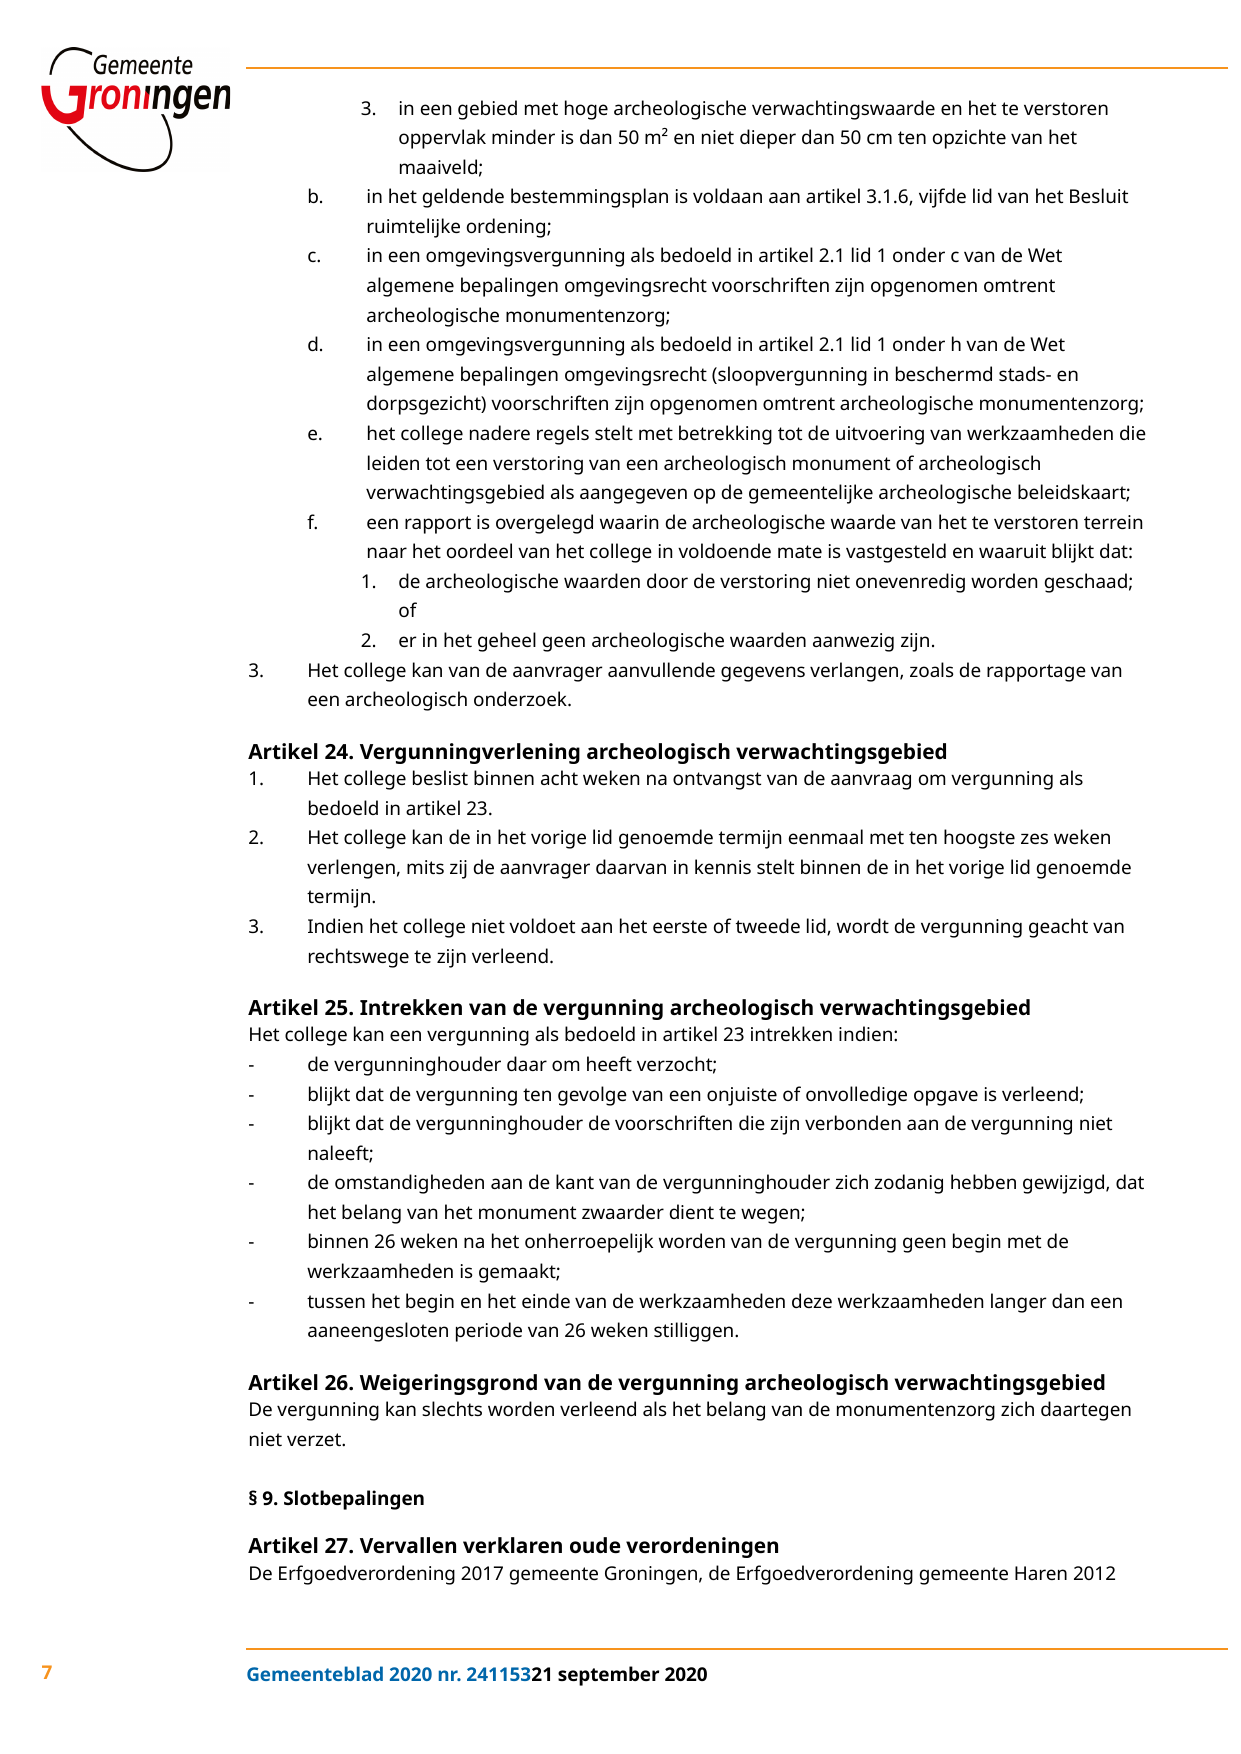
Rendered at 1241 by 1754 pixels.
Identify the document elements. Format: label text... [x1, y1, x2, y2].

list de vergunninghouder daar om heeft verzocht; [248, 1051, 1152, 1077]
list in het geldende bestemmingsplan is voldaan aan artikel 3.1.6, vijfde lid van het Besluit ruimtelijke ordening; [307, 183, 1152, 239]
list de omstandigheden aan de kant van de vergunninghouder zich zodanig hebben gewijzigd, dat het belang van het monument zwaarder dient te wegen; [248, 1169, 1152, 1225]
list in een gebied met hoge archeologische verwachtingswaarde en het te verstoren oppervlak minder is dan 50 m² en niet dieper dan 50 cm ten opzichte van het maaiveld; [361, 95, 1152, 180]
list Het college beslist binnen acht weken na ontvangst van de aanvraag om vergunning als bedoeld in artikel 23. [248, 765, 1152, 821]
list een rapport is overgelegd waarin de archeologische waarde van het te verstoren terrein naar het oordeel van het college in voldoende mate is vastgesteld en waaruit blijkt dat: [307, 509, 1152, 564]
text De Erfgoedverordening 2017 gemeente Groningen, de Erfgoedverordening gemeente Haren 2012 [248, 1560, 1152, 1586]
list het college nadere regels stelt met betrekking tot de uitvoering van werkzaamheden die leiden tot een verstoring van een archeologisch monument of archeologisch verwachtingsgebied als aangegeven op de gemeentelijke archeologische beleidskaart; [307, 420, 1152, 505]
text Artikel 24. Vergunningverlening archeologisch verwachtingsgebied [248, 737, 1152, 765]
text Het college kan een vergunning als bedoeld in artikel 23 intrekken indien: [248, 1022, 1152, 1047]
text Artikel 26. Weigeringsgrond van de vergunning archeologisch verwachtingsgebied [248, 1368, 1152, 1396]
list Het college kan van de aanvrager aanvullende gegevens verlangen, zoals de rapportage van een archeologisch onderzoek. [248, 657, 1152, 712]
text Artikel 27. Vervallen verklaren oude verordeningen [248, 1532, 1152, 1560]
list blijkt dat de vergunning ten gevolge van een onjuiste of onvolledige opgave is verleend; [248, 1081, 1152, 1107]
list in een omgevingsvergunning als bedoeld in artikel 2.1 lid 1 onder c van de Wet algemene bepalingen omgevingsrecht voorschriften zijn opgenomen omtrent archeologische monumentenzorg; [307, 243, 1152, 328]
list Het college kan de in het vorige lid genoemde termijn eenmaal met ten hoogste zes weken verlengen, mits zij de aanvrager daarvan in kennis stelt binnen de in het vorige lid genoemde termijn. [248, 824, 1152, 909]
list Indien het college niet voldoet aan het eerste of tweede lid, wordt de vergunning geacht van rechtswege te zijn verleend. [248, 913, 1152, 968]
list er in het geheel geen archeologische waarden aanwezig zijn. [361, 627, 1152, 653]
picture [41, 47, 231, 172]
list in een omgevingsvergunning als bedoeld in artikel 2.1 lid 1 onder h van de Wet algemene bepalingen omgevingsrecht (sloopvergunning in beschermd stads- en dorpsgezicht) voorschriften zijn opgenomen omtrent archeologische monumentenzorg; [307, 331, 1152, 416]
list binnen 26 weken na het onherroepelijk worden van de vergunning geen begin met de werkzaamheden is gemaakt; [248, 1229, 1152, 1284]
list blijkt dat de vergunninghouder de voorschriften die zijn verbonden aan de vergunning niet naleeft; [248, 1110, 1152, 1166]
list de archeologische waarden door de verstoring niet onevenredig worden geschaad; of [361, 568, 1152, 623]
list tussen het begin en het einde van de werkzaamheden deze werkzaamheden langer dan een aaneengesloten periode van 26 weken stilliggen. [248, 1288, 1152, 1343]
text § 9. Slotbepalingen [248, 1485, 1152, 1511]
text Artikel 25. Intrekken van de vergunning archeologisch verwachtingsgebied [248, 993, 1152, 1022]
text De vergunning kan slechts worden verleend als het belang van de monumentenzorg zich daartegen niet verzet. [248, 1396, 1152, 1452]
